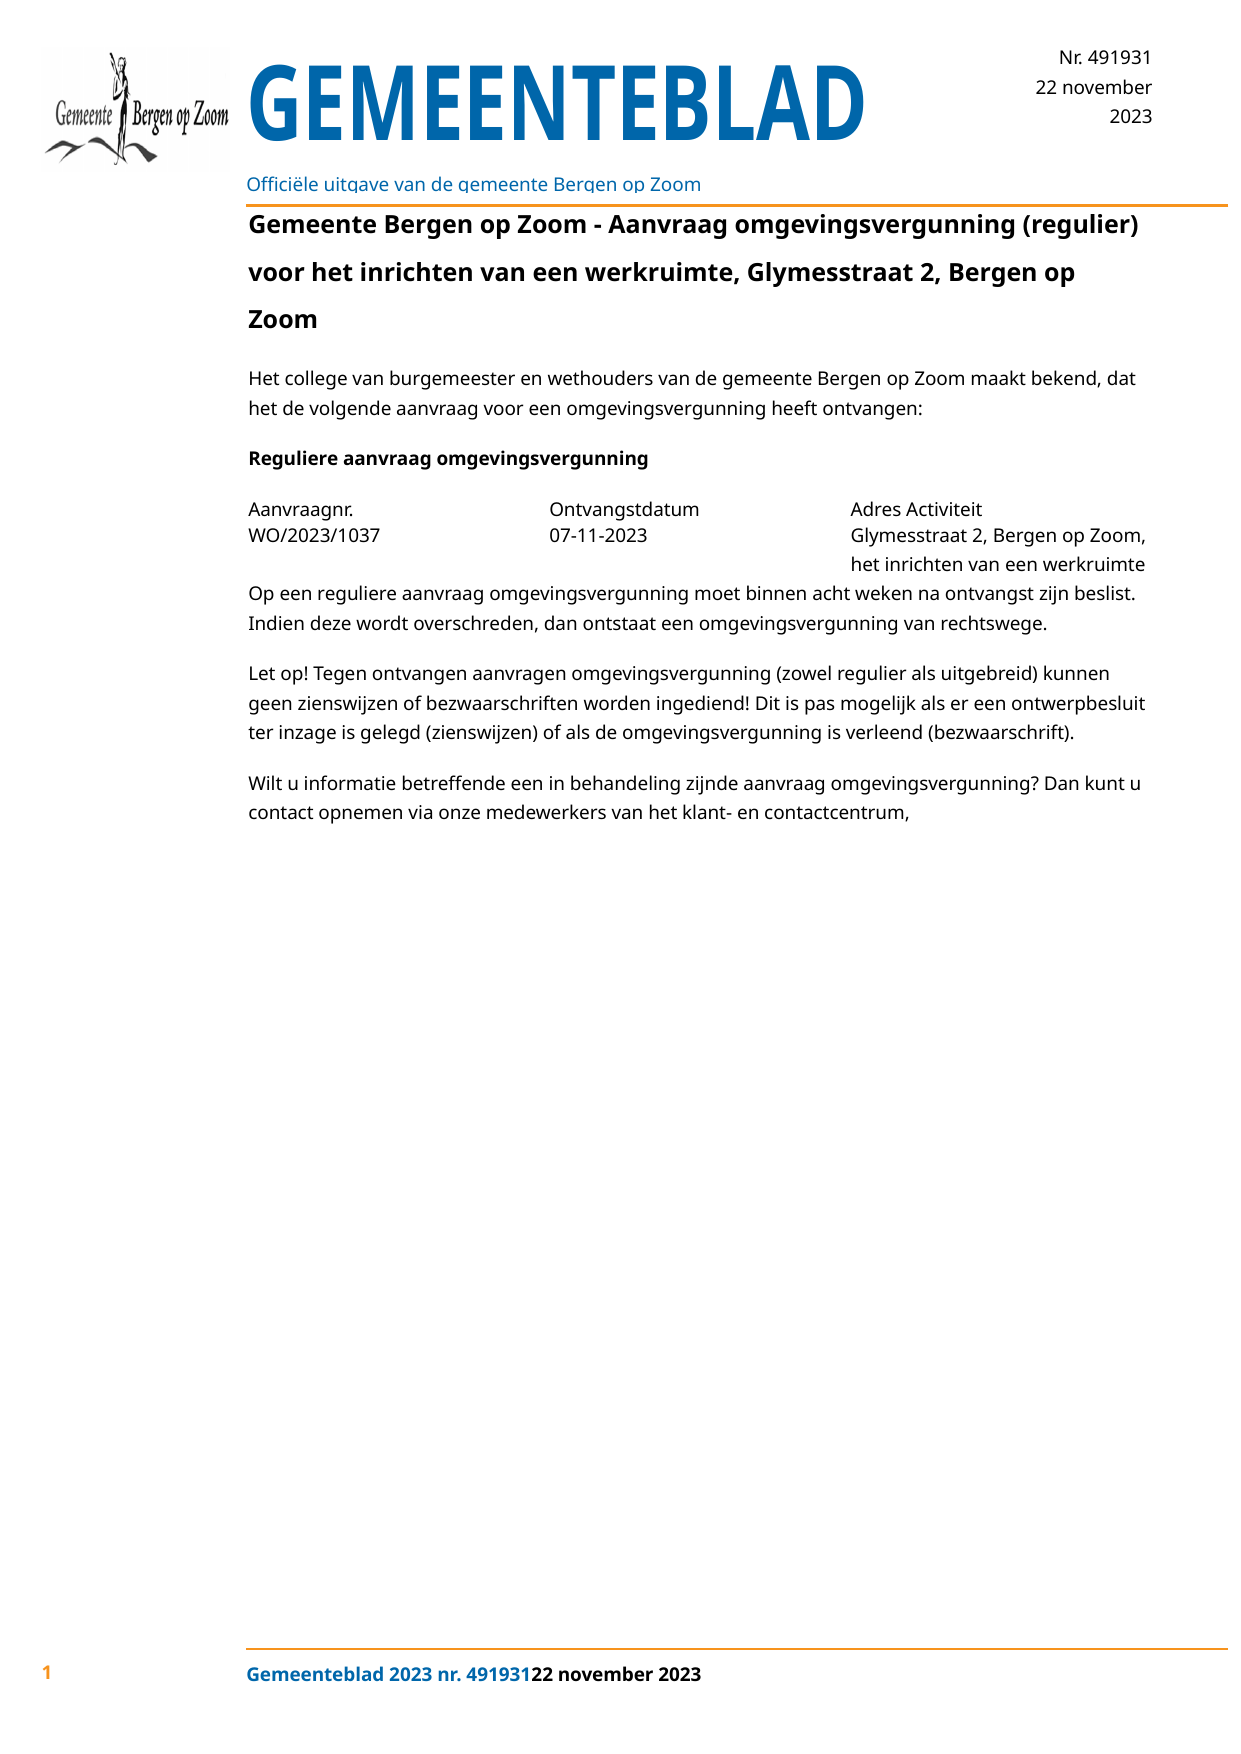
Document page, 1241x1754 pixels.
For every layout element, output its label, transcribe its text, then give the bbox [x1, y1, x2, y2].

text Gemeente Bergen op Zoom - Aanvraag omgevingsvergunning (regulier) voor het inrichten van een werkruimte, Glymesstraat 2, Bergen op Zoom [248, 207, 1152, 336]
text Wilt u informatie betreffende een in behandeling zijnde aanvraag omgevingsvergunning? Dan kunt u contact opnemen via onze medewerkers van het klant- en contactcentrum, [248, 770, 1152, 825]
table_cell Glymesstraat 2, Bergen op Zoom, het inrichten van een werkruimte [850, 522, 1152, 577]
picture [41, 47, 231, 172]
text Reguliere aanvraag omgevingsvergunning [248, 446, 1152, 471]
text Het college van burgemeester en wethouders van de gemeente Bergen op Zoom maakt bekend, dat het de volgende aanvraag voor een omgevingsvergunning heeft ontvangen: [248, 366, 1152, 421]
table_header Aanvraagnr. [248, 496, 549, 522]
table_cell WO/2023/1037 [248, 522, 549, 577]
table_header Ontvangstdatum [549, 496, 850, 522]
text Let op! Tegen ontvangen aanvragen omgevingsvergunning (zowel regulier als uitgebreid) kunnen geen zienswijzen of bezwaarschriften worden ingediend! Dit is pas mogelijk als er een ontwerpbesluit ter inzage is gelegd (zienswijzen) of als de omgevingsvergunning is verleend (bezwaarschrift). [248, 660, 1152, 745]
text Op een reguliere aanvraag omgevingsvergunning moet binnen acht weken na ontvangst zijn beslist. Indien deze wordt overschreden, dan ontstaat een omgevingsvergunning van rechtswege. [248, 580, 1152, 636]
table_cell 07-11-2023 [549, 522, 850, 577]
table_header Adres Activiteit [850, 496, 1152, 522]
